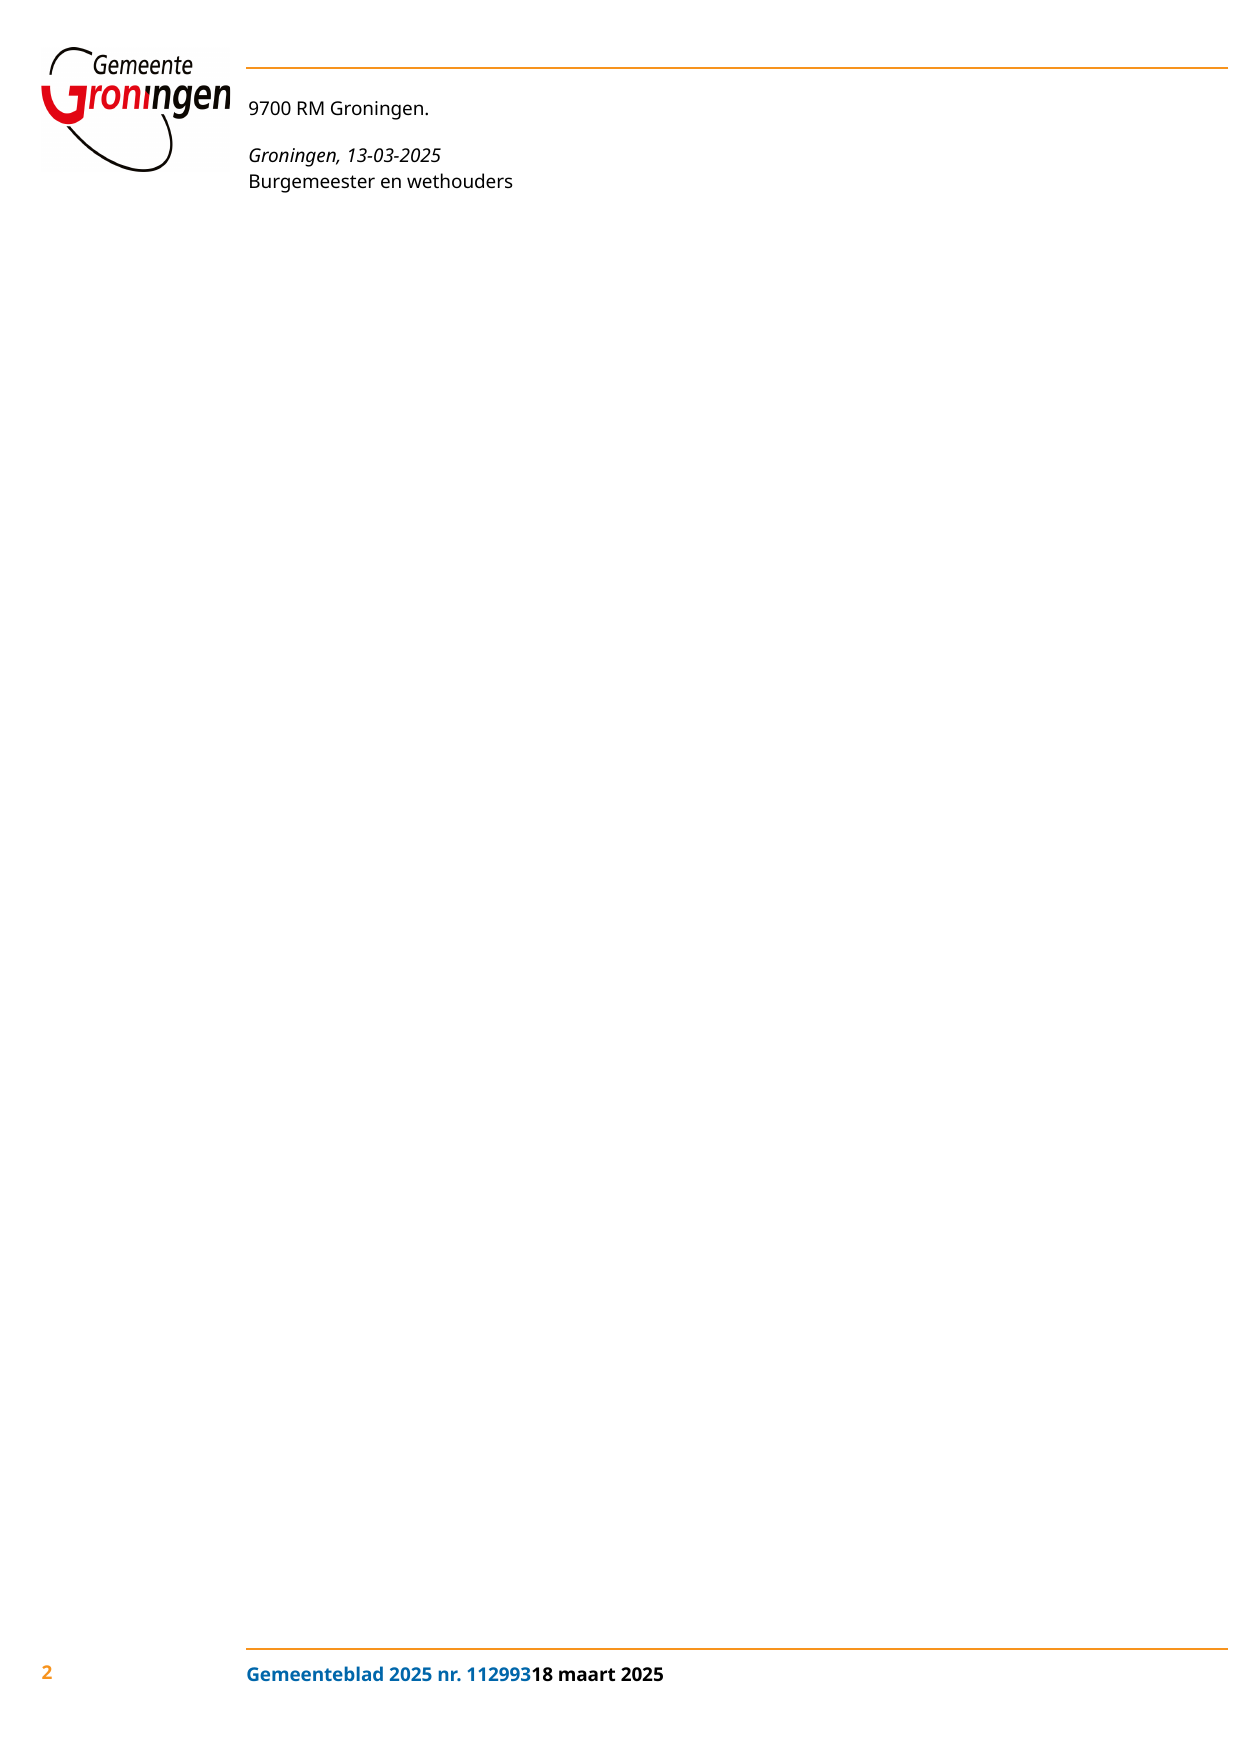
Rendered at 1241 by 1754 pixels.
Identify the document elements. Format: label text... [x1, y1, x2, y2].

text Burgemeester en wethouders [248, 168, 1152, 194]
picture [41, 47, 231, 172]
text Groningen, 13-03-2025 [248, 143, 1152, 168]
text 9700 RM Groningen. [248, 95, 1152, 121]
